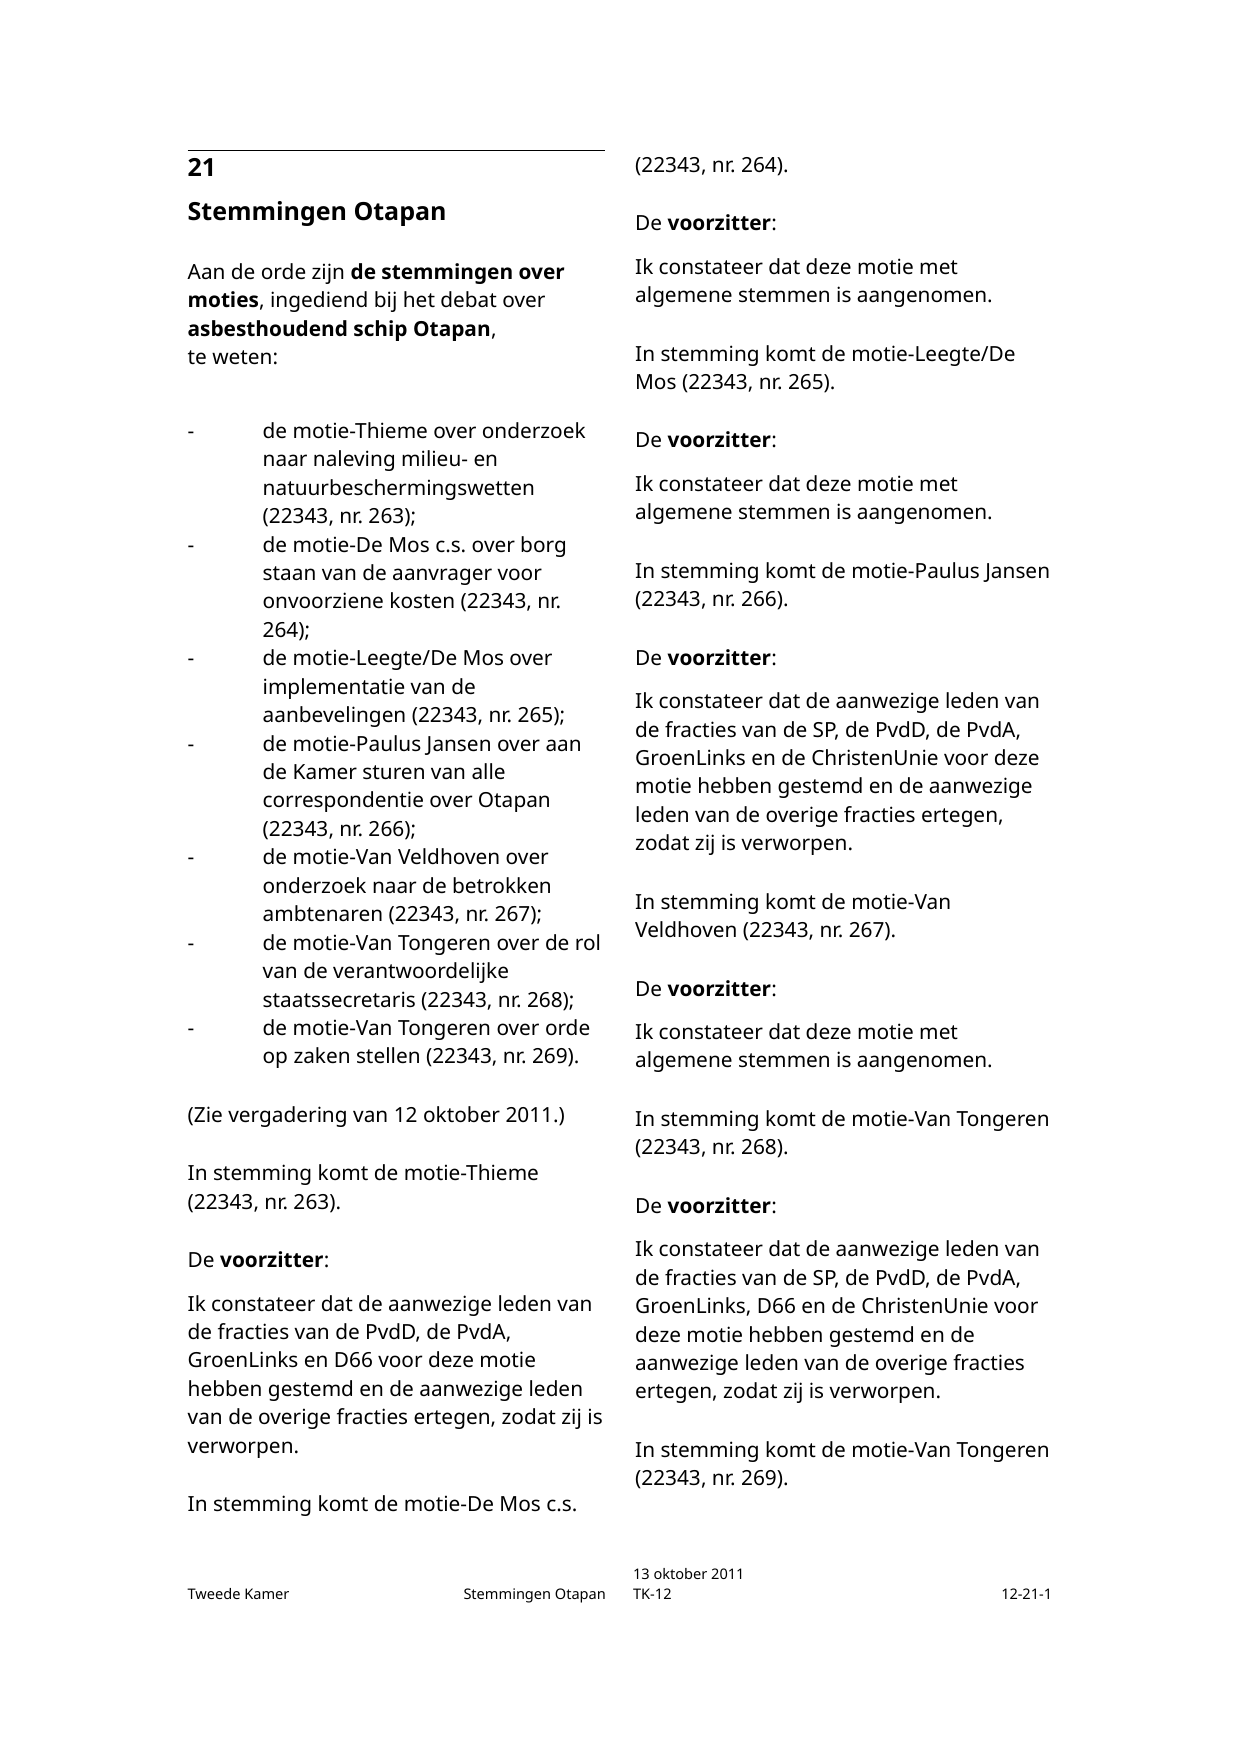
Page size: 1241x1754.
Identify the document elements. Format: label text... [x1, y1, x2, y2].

list de motie-Thieme over onderzoek naar naleving milieu- en natuurbeschermingswetten (22343, nr. 263); [187, 416, 605, 530]
text In stemming komt de motie-Paulus Jansen (22343, nr. 266). [635, 556, 1053, 613]
text Ik constateer dat de aanwezige leden van de fracties van de SP, de PvdD, de PvdA, GroenLinks en de ChristenUnie voor deze motie hebben gestemd en de aanwezige leden van de overige fracties ertegen, zodat zij is verworpen. [635, 686, 1053, 857]
text 21 [187, 151, 605, 184]
text De voorzitter: [635, 974, 1053, 1002]
text Ik constateer dat deze motie met algemene stemmen is aangenomen. [635, 252, 1053, 309]
text In stemming komt de motie-Van Tongeren (22343, nr. 268). [635, 1104, 1053, 1161]
text De voorzitter: [635, 1191, 1053, 1219]
text (Zie vergadering van 12 oktober 2011.) [187, 1100, 605, 1128]
text Ik constateer dat deze motie met algemene stemmen is aangenomen. [635, 469, 1053, 526]
list de motie-Leegte/De Mos over implementatie van de aanbevelingen (22343, nr. 265); [187, 643, 605, 729]
text (22343, nr. 264). [635, 150, 1053, 178]
text In stemming komt de motie-De Mos c.s. [187, 1489, 605, 1518]
text Ik constateer dat deze motie met algemene stemmen is aangenomen. [635, 1017, 1053, 1074]
list de motie-Van Tongeren over de rol van de verantwoordelijke staatssecretaris (22343, nr. 268); [187, 928, 605, 1013]
text De voorzitter: [187, 1245, 605, 1274]
text De voorzitter: [635, 643, 1053, 671]
text In stemming komt de motie-Van Veldhoven (22343, nr. 267). [635, 887, 1053, 944]
text In stemming komt de motie-Leegte/De Mos (22343, nr. 265). [635, 339, 1053, 396]
list de motie-Paulus Jansen over aan de Kamer sturen van alle correspondentie over Otapan (22343, nr. 266); [187, 729, 605, 842]
text In stemming komt de motie-Van Tongeren (22343, nr. 269). [635, 1435, 1053, 1492]
text te weten: [187, 342, 605, 371]
text De voorzitter: [635, 426, 1053, 454]
text Ik constateer dat de aanwezige leden van de fracties van de PvdD, de PvdA, GroenLinks en D66 voor deze motie hebben gestemd en de aanwezige leden van de overige fracties ertegen, zodat zij is verworpen. [187, 1289, 605, 1459]
list de motie-De Mos c.s. over borg staan van de aanvrager voor onvoorziene kosten (22343, nr. 264); [187, 530, 605, 643]
text De voorzitter: [635, 208, 1053, 237]
text In stemming komt de motie-Thieme (22343, nr. 263). [187, 1158, 605, 1215]
list de motie-Van Tongeren over orde op zaken stellen (22343, nr. 269). [187, 1013, 605, 1070]
list de motie-Van Veldhoven over onderzoek naar de betrokken ambtenaren (22343, nr. 267); [187, 842, 605, 928]
text Ik constateer dat de aanwezige leden van de fracties van de SP, de PvdD, de PvdA, GroenLinks, D66 en de ChristenUnie voor deze motie hebben gestemd en de aanwezige leden van de overige fracties ertegen, zodat zij is verworpen. [635, 1234, 1053, 1405]
text Aan de orde zijn de stemmingen over moties, ingediend bij het debat over asbesthoudend schip Otapan, [187, 257, 605, 342]
text Stemmingen Otapan [187, 193, 605, 227]
